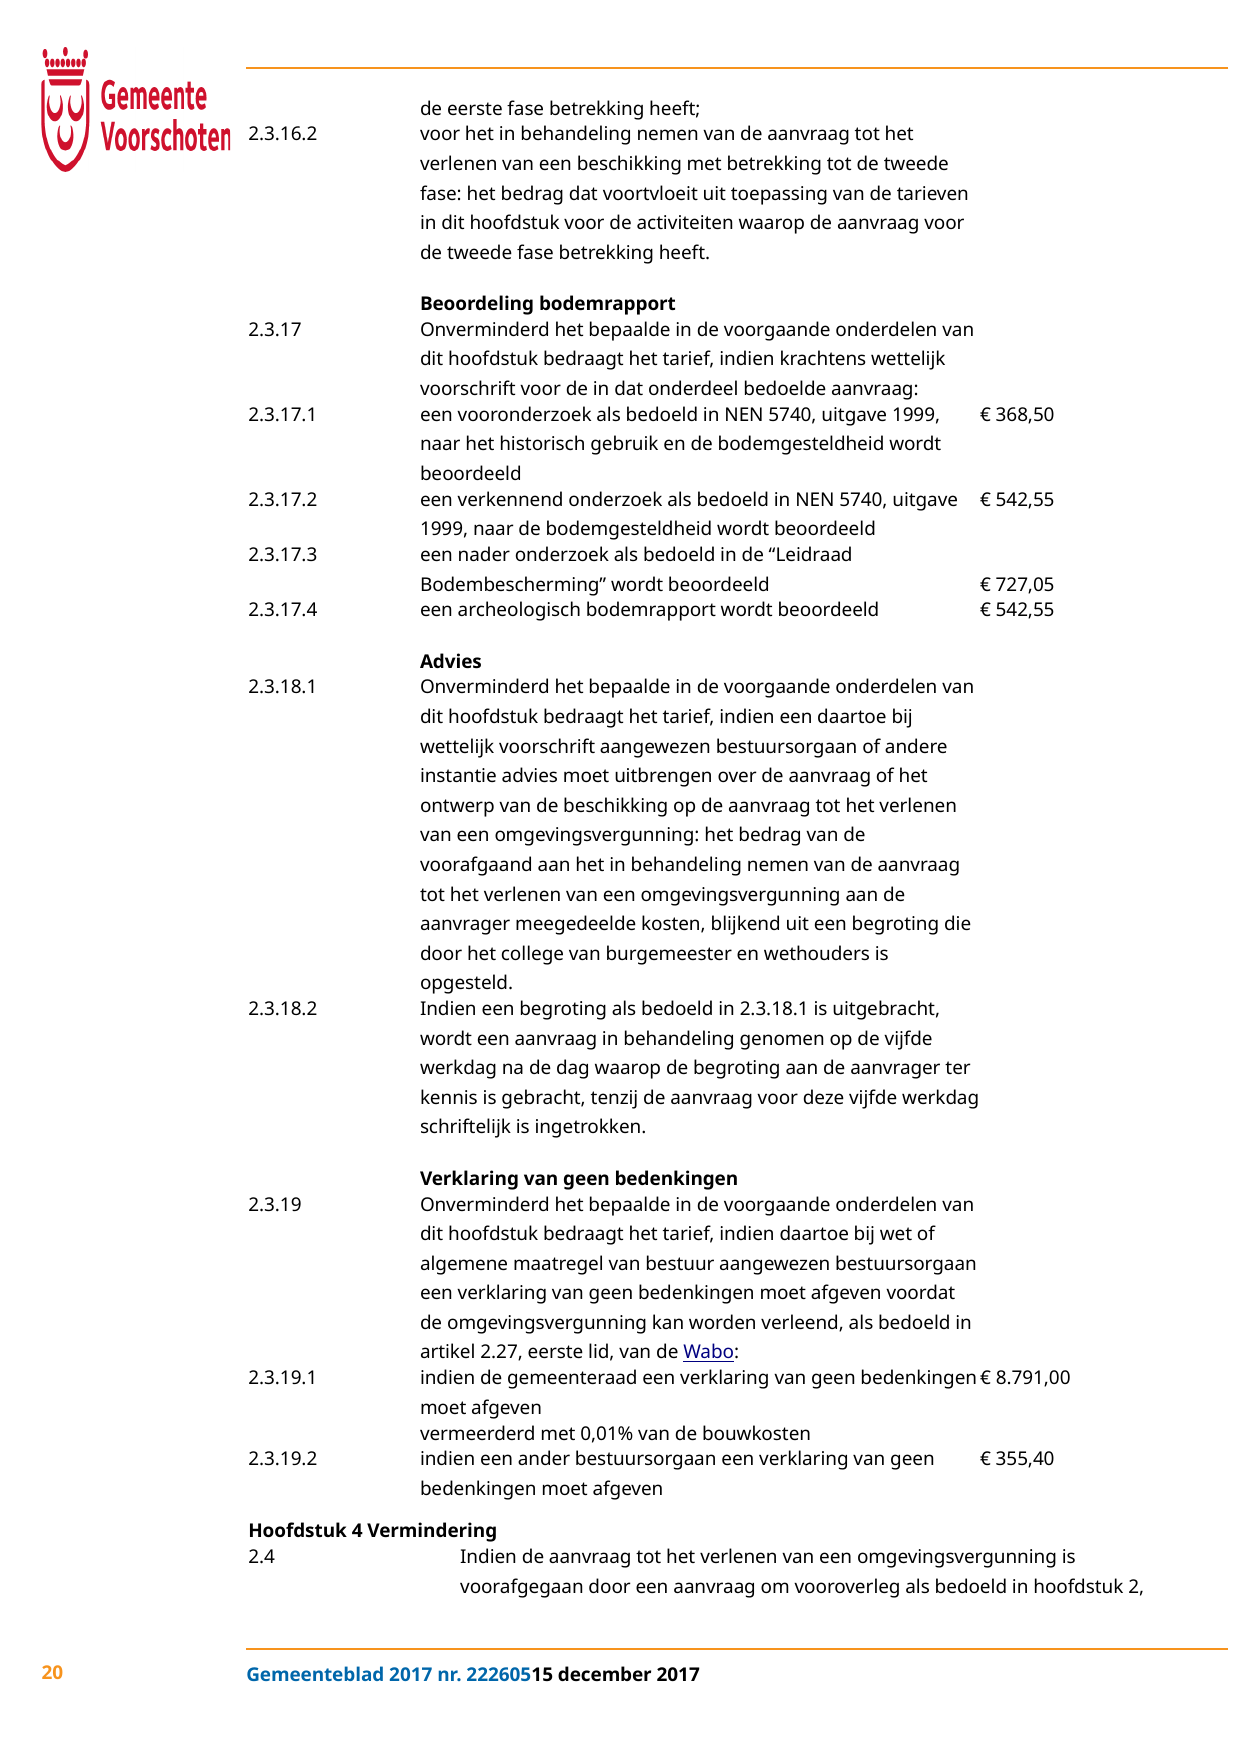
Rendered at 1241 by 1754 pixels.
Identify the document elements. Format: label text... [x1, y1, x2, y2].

table_cell [980, 121, 1152, 264]
table_cell [248, 1420, 420, 1445]
table_cell [248, 1165, 420, 1191]
table_cell [248, 622, 420, 648]
table_cell Onverminderd het bepaalde in de voorgaande onderdelen van dit hoofdstuk bedraagt het tarief, indien daartoe bij wet of algemene maatregel van bestuur aangewezen bestuursorgaan een verklaring van geen bedenkingen moet afgeven voordat de omgevingsvergunning kan worden verleend, als bedoeld in artikel 2.27, eerste lid, van de Wabo: [420, 1191, 980, 1364]
table_cell Advies [420, 648, 980, 674]
table_cell indien een ander bestuursorgaan een verklaring van geen bedenkingen moet afgeven [420, 1445, 980, 1501]
table_cell 2.3.19.1 [248, 1364, 420, 1420]
table_cell [248, 290, 420, 316]
text Hoofdstuk 4 Vermindering [248, 1517, 1152, 1543]
table_cell indien de gemeenteraad een verklaring van geen bedenkingen moet afgeven [420, 1364, 980, 1420]
table_cell [248, 648, 420, 674]
table_cell € 368,50 [980, 401, 1152, 486]
table_cell Onverminderd het bepaalde in de voorgaande onderdelen van dit hoofdstuk bedraagt het tarief, indien een daartoe bij wettelijk voorschrift aangewezen bestuursorgaan of andere instantie advies moet uitbrengen over de aanvraag of het ontwerp van de beschikking op de aanvraag tot het verlenen van een omgevingsvergunning: het bedrag van de voorafgaand aan het in behandeling nemen van de aanvraag tot het verlenen van een omgevingsvergunning aan de aanvrager meegedeelde kosten, blijkend uit een begroting die door het college van burgemeester en wethouders is opgesteld. [420, 674, 980, 995]
table_cell [980, 95, 1152, 121]
table_cell [980, 1191, 1152, 1364]
table_cell 2.3.17.3 [248, 541, 420, 596]
table_cell [248, 265, 420, 290]
table_cell Verklaring van geen bedenkingen [420, 1165, 980, 1191]
table_cell € 727,05 [980, 541, 1152, 596]
table_cell [980, 622, 1152, 648]
table_cell 2.3.18.1 [248, 674, 420, 995]
table_header Indien de aanvraag tot het verlenen van een omgevingsvergunning is voorafgegaan door een aanvraag om vooroverleg als bedoeld in hoofdstuk 2, [460, 1543, 1152, 1599]
table_cell [420, 1139, 980, 1165]
table_cell € 542,55 [980, 486, 1152, 541]
table_cell [980, 1139, 1152, 1165]
table_cell [248, 95, 420, 121]
table_cell € 355,40 [980, 1445, 1152, 1501]
table_cell € 542,55 [980, 596, 1152, 622]
table_cell Indien een begroting als bedoeld in 2.3.18.1 is uitgebracht, wordt een aanvraag in behandeling genomen op de vijfde werkdag na de dag waarop de begroting aan de aanvrager ter kennis is gebracht, tenzij de aanvraag voor deze vijfde werkdag schriftelijk is ingetrokken. [420, 995, 980, 1139]
table_header 2.4 [248, 1543, 460, 1599]
table_cell Onverminderd het bepaalde in de voorgaande onderdelen van dit hoofdstuk bedraagt het tarief, indien krachtens wettelijk voorschrift voor de in dat onderdeel bedoelde aanvraag: [420, 316, 980, 401]
table_cell [980, 1165, 1152, 1191]
table_cell € 8.791,00 [980, 1364, 1152, 1420]
table_cell Beoordeling bodemrapport [420, 290, 980, 316]
table_cell een archeologisch bodemrapport wordt beoordeeld [420, 596, 980, 622]
table_cell 2.3.19.2 [248, 1445, 420, 1501]
table_cell een verkennend onderzoek als bedoeld in NEN 5740, uitgave 1999, naar de bodemgesteldheid wordt beoordeeld [420, 486, 980, 541]
table_cell een nader onderzoek als bedoeld in de “Leidraad Bodembescherming” wordt beoordeeld [420, 541, 980, 596]
picture [41, 47, 231, 172]
table_cell [980, 648, 1152, 674]
table_cell [980, 1420, 1152, 1445]
table_cell [980, 265, 1152, 290]
table_cell [980, 995, 1152, 1139]
table_cell [980, 674, 1152, 995]
table_cell [420, 622, 980, 648]
table_cell vermeerderd met 0,01% van de bouwkosten [420, 1420, 980, 1445]
table_cell [980, 290, 1152, 316]
table_cell 2.3.17.1 [248, 401, 420, 486]
table_cell [420, 265, 980, 290]
table_cell [980, 316, 1152, 401]
table_cell de eerste fase betrekking heeft; [420, 95, 980, 121]
table_cell [248, 1139, 420, 1165]
table_cell 2.3.19 [248, 1191, 420, 1364]
table_cell voor het in behandeling nemen van de aanvraag tot het verlenen van een beschikking met betrekking tot de tweede fase: het bedrag dat voortvloeit uit toepassing van de tarieven in dit hoofdstuk voor de activiteiten waarop de aanvraag voor de tweede fase betrekking heeft. [420, 121, 980, 264]
table_cell 2.3.17 [248, 316, 420, 401]
table_cell 2.3.17.2 [248, 486, 420, 541]
table_cell 2.3.17.4 [248, 596, 420, 622]
table_cell 2.3.18.2 [248, 995, 420, 1139]
table_cell 2.3.16.2 [248, 121, 420, 264]
table_cell een vooronderzoek als bedoeld in NEN 5740, uitgave 1999, naar het historisch gebruik en de bodemgesteldheid wordt beoordeeld [420, 401, 980, 486]
